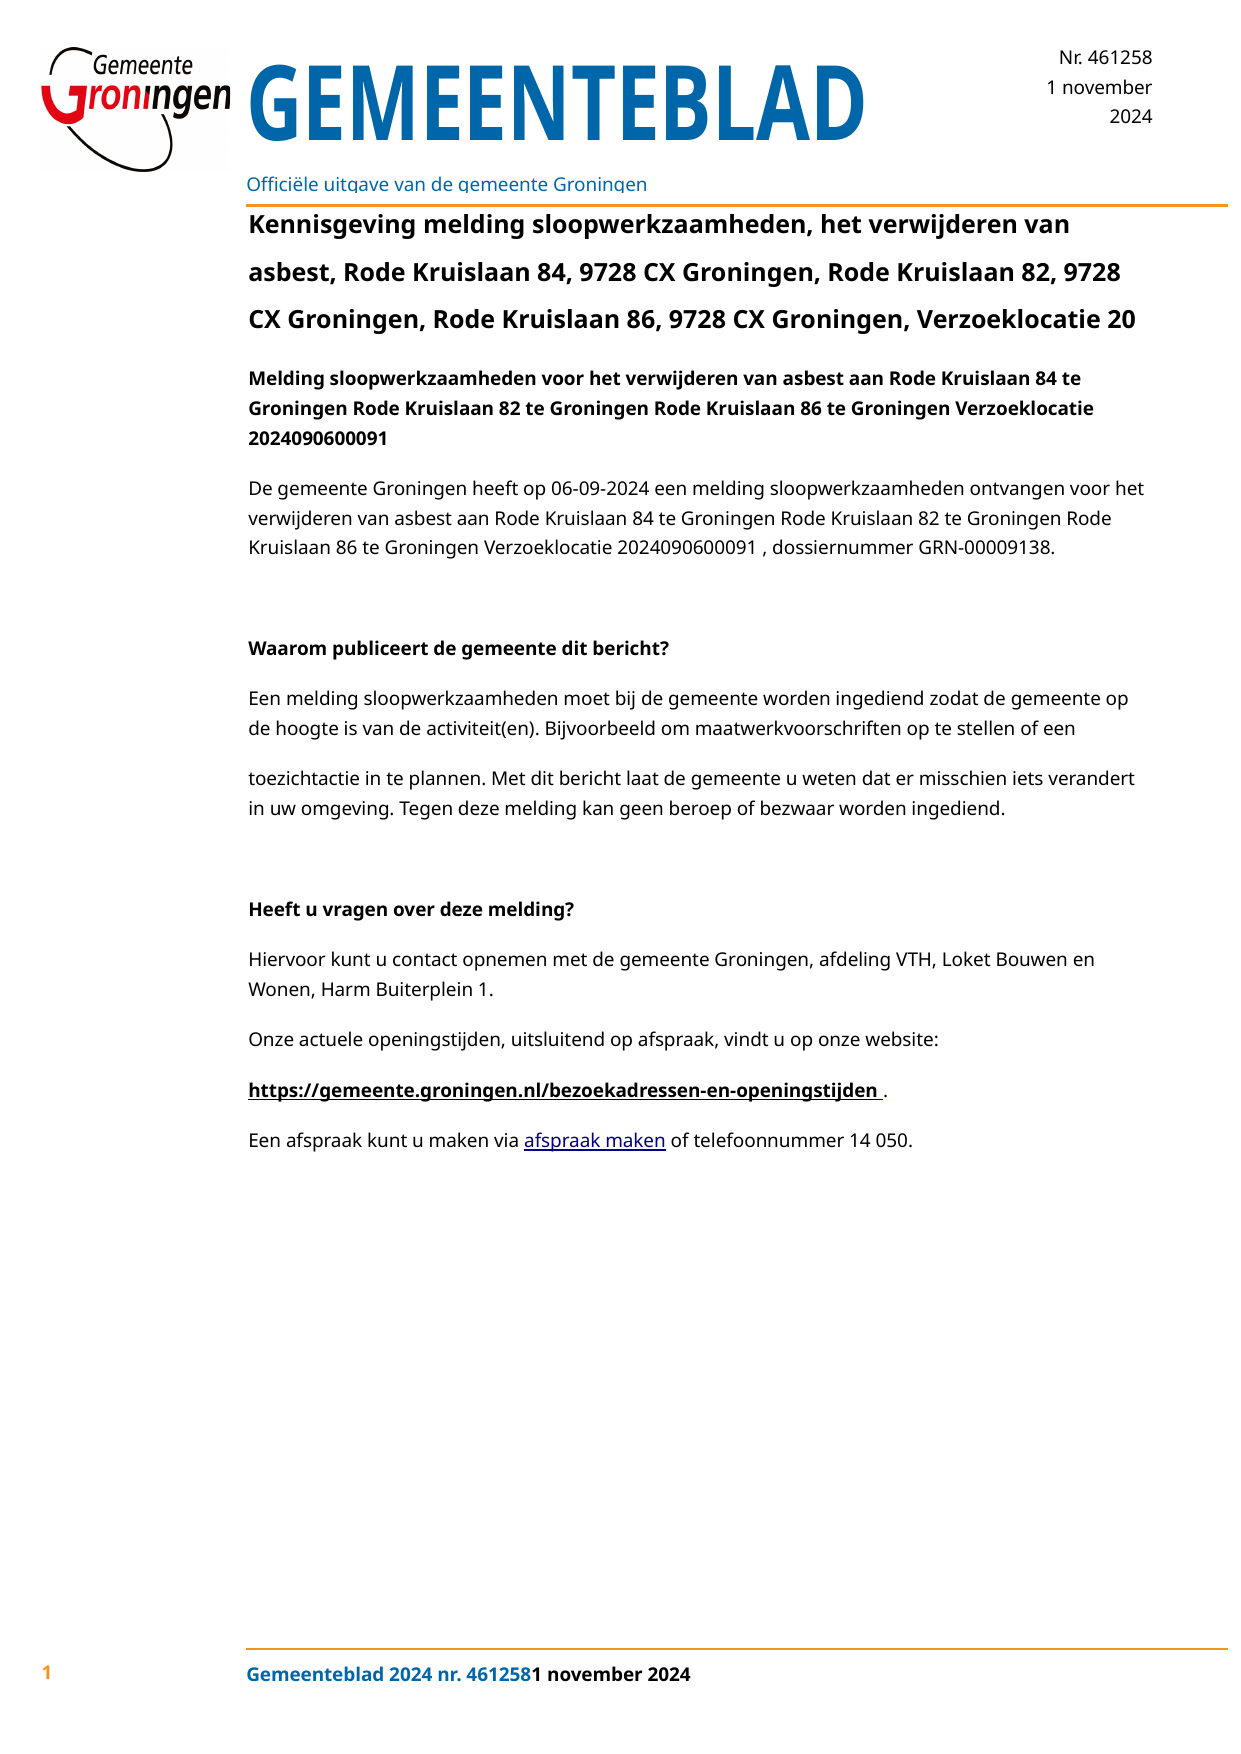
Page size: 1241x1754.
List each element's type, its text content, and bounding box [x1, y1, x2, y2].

text De gemeente Groningen heeft op 06-09-2024 een melding sloopwerkzaamheden ontvangen voor het verwijderen van asbest aan Rode Kruislaan 84 te Groningen Rode Kruislaan 82 te Groningen Rode Kruislaan 86 te Groningen Verzoeklocatie 2024090600091 , dossiernummer GRN-00009138. [248, 475, 1152, 560]
text toezichtactie in te plannen. Met dit bericht laat de gemeente u weten dat er misschien iets verandert in uw omgeving. Tegen deze melding kan geen beroep of bezwaar worden ingediend. [248, 766, 1152, 821]
text Waarom publiceert de gemeente dit bericht? [248, 635, 1152, 661]
text Hiervoor kunt u contact opnemen met de gemeente Groningen, afdeling VTH, Loket Bouwen en Wonen, Harm Buiterplein 1. [248, 946, 1152, 1002]
text Een afspraak kunt u maken via afspraak maken of telefoonnummer 14 050. [248, 1127, 1152, 1153]
text Heeft u vragen over deze melding? [248, 896, 1152, 922]
text Onze actuele openingstijden, uitsluitend op afspraak, vindt u op onze website: [248, 1026, 1152, 1052]
text Kennisgeving melding sloopwerkzaamheden, het verwijderen van asbest, Rode Kruislaan 84, 9728 CX Groningen, Rode Kruislaan 82, 9728 CX Groningen, Rode Kruislaan 86, 9728 CX Groningen, Verzoeklocatie 20 [248, 207, 1152, 336]
picture [41, 47, 231, 172]
text Melding sloopwerkzaamheden voor het verwijderen van asbest aan Rode Kruislaan 84 te Groningen Rode Kruislaan 82 te Groningen Rode Kruislaan 86 te Groningen Verzoeklocatie 2024090600091 [248, 366, 1152, 450]
text https://gemeente.groningen.nl/bezoekadressen-en-openingstijden . [248, 1077, 1152, 1102]
text Een melding sloopwerkzaamheden moet bij de gemeente worden ingediend zodat de gemeente op de hoogte is van de activiteit(en). Bijvoorbeeld om maatwerkvoorschriften op te stellen of een [248, 686, 1152, 741]
